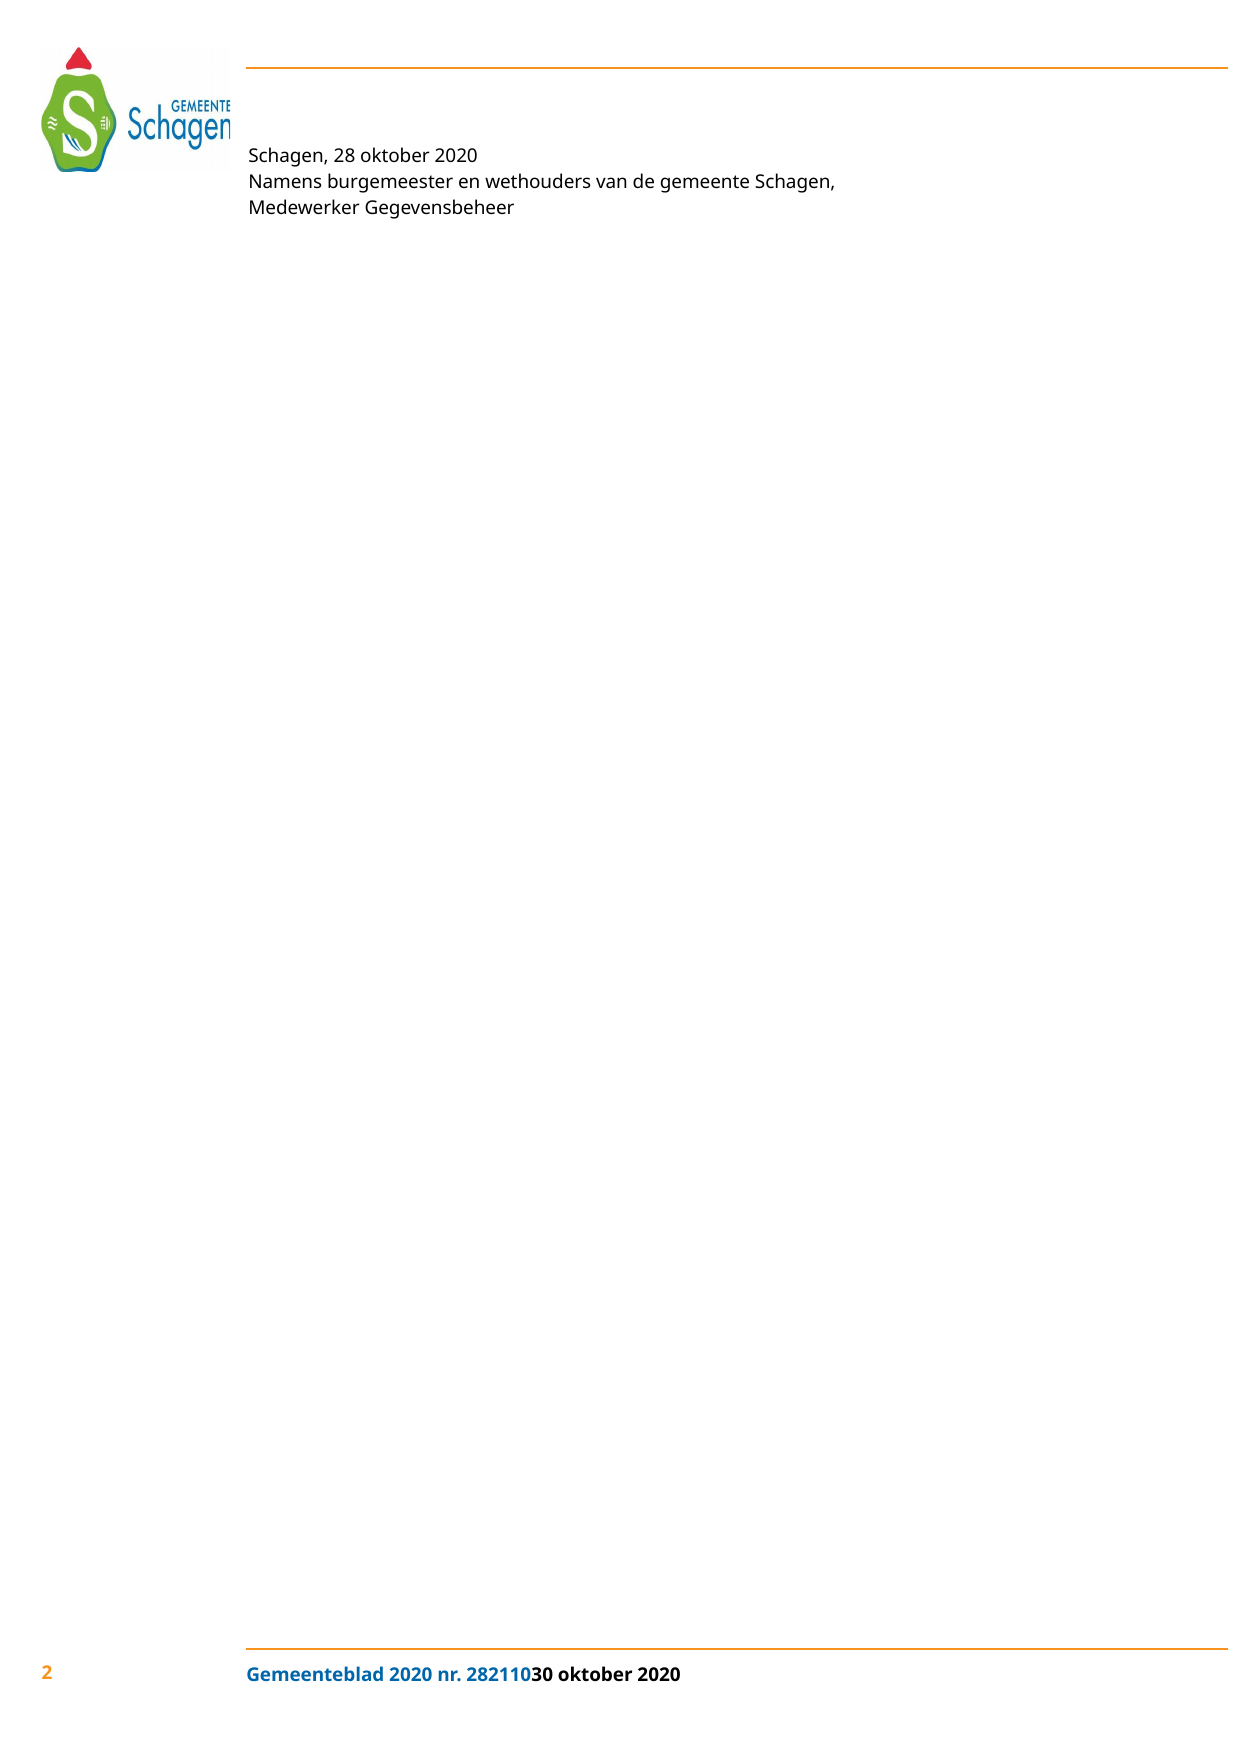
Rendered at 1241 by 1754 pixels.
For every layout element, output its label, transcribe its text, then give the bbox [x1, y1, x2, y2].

text Namens burgemeester en wethouders van de gemeente Schagen, [248, 168, 1152, 194]
text Schagen, 28 oktober 2020 [248, 143, 1152, 168]
text Medewerker Gegevensbeheer [248, 194, 1152, 220]
picture [41, 47, 231, 172]
